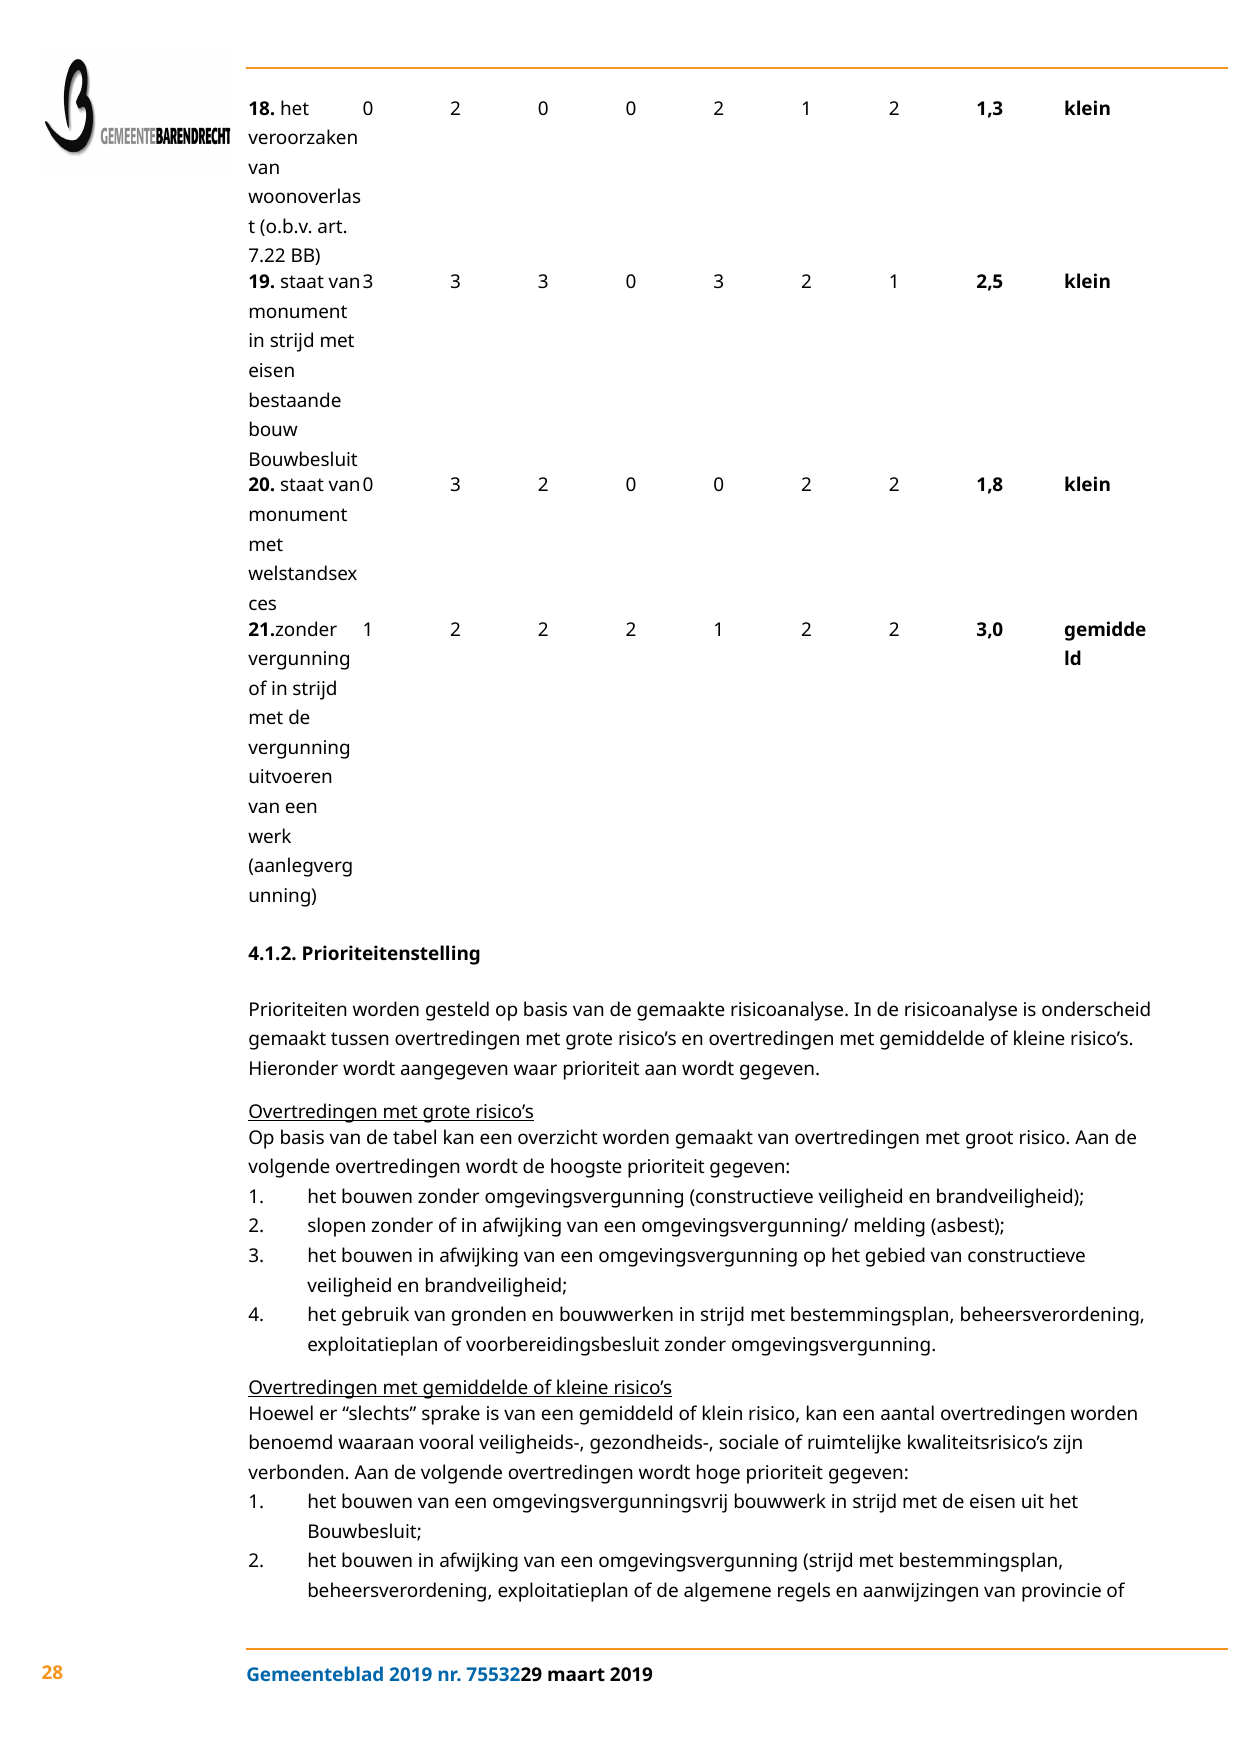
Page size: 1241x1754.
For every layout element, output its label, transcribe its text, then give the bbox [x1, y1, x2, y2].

text Hoewel er “slechts” sprake is van een gemiddeld of klein risico, kan een aantal overtredingen worden benoemd waaraan vooral veiligheids-, gezondheids-, sociale of ruimtelijke kwaliteitsrisico’s zijn verbonden. Aan de volgende overtredingen wordt hoge prioriteit gegeven: [248, 1400, 1152, 1485]
table_cell 0 [363, 95, 450, 268]
table_cell 2 [713, 95, 801, 268]
table_cell 0 [625, 269, 713, 472]
table_cell klein [1064, 95, 1152, 268]
text 4.1.2. Prioriteitenstelling [248, 941, 1152, 966]
list het gebruik van gronden en bouwwerken in strijd met bestemmingsplan, beheersverordening, exploitatieplan of voorbereidingsbesluit zonder omgevingsvergunning. [248, 1301, 1152, 1357]
table_cell 3 [538, 269, 625, 472]
table_cell 2 [538, 616, 625, 908]
table_cell 2 [889, 95, 976, 268]
table_cell 3,0 [976, 616, 1064, 908]
table_cell 2,5 [976, 269, 1064, 472]
table_cell 1 [713, 616, 801, 908]
table_cell 2 [801, 269, 888, 472]
table_cell 0 [538, 95, 625, 268]
text Overtredingen met gemiddelde of kleine risico’s [248, 1374, 1152, 1400]
list het bouwen van een omgevingsvergunningsvrij bouwwerk in strijd met de eisen uit het Bouwbesluit; [248, 1488, 1152, 1544]
table_cell 0 [625, 95, 713, 268]
table_cell 3 [363, 269, 450, 472]
table_cell 1,8 [976, 472, 1064, 616]
table_cell klein [1064, 472, 1152, 616]
table_cell 2 [801, 472, 888, 616]
table_cell 1 [363, 616, 450, 908]
table_cell 0 [625, 472, 713, 616]
table_cell 1 [889, 269, 976, 472]
table_cell 2 [889, 472, 976, 616]
table_cell 2 [801, 616, 888, 908]
table_cell 1 [801, 95, 888, 268]
table_cell klein [1064, 269, 1152, 472]
list het bouwen in afwijking van een omgevingsvergunning op het gebied van constructieve veiligheid en brandveiligheid; [248, 1242, 1152, 1297]
table_cell 2 [889, 616, 976, 908]
table_cell 2 [538, 472, 625, 616]
table_cell 0 [713, 472, 801, 616]
picture [41, 47, 231, 172]
table_cell 2 [450, 616, 538, 908]
text Prioriteiten worden gesteld op basis van de gemaakte risicoanalyse. In de risicoanalyse is onderscheid gemaakt tussen overtredingen met grote risico’s en overtredingen met gemiddelde of kleine risico’s. Hieronder wordt aangegeven waar prioriteit aan wordt gegeven. [248, 996, 1152, 1081]
list het bouwen zonder omgevingsvergunning (constructieve veiligheid en brandveiligheid); [248, 1183, 1152, 1209]
table_cell 2 [625, 616, 713, 908]
table_cell 21.zonder vergunning of in strijd met de vergunning uitvoeren van een werk (aanlegvergunning) [248, 616, 362, 908]
list slopen zonder of in afwijking van een omgevingsvergunning/ melding (asbest); [248, 1213, 1152, 1238]
text Overtredingen met grote risico’s [248, 1098, 1152, 1124]
table_cell 0 [363, 472, 450, 616]
table_cell 20. staat van monument met welstandsexces [248, 472, 362, 616]
text Op basis van de tabel kan een overzicht worden gemaakt van overtredingen met groot risico. Aan de volgende overtredingen wordt de hoogste prioriteit gegeven: [248, 1124, 1152, 1179]
table_cell 1,3 [976, 95, 1064, 268]
list het bouwen in afwijking van een omgevingsvergunning (strijd met bestemmingsplan, beheersverordening, exploitatieplan of de algemene regels en aanwijzingen van provincie of [248, 1548, 1152, 1603]
table_cell 3 [450, 472, 538, 616]
table_cell gemiddeld [1064, 616, 1152, 908]
table_cell 19. staat van monument in strijd met eisen bestaande bouw Bouwbesluit [248, 269, 362, 472]
table_cell 3 [450, 269, 538, 472]
table_cell 3 [713, 269, 801, 472]
table_cell 2 [450, 95, 538, 268]
table_cell 18. het veroorzaken van woonoverlast (o.b.v. art. 7.22 BB) [248, 95, 362, 268]
